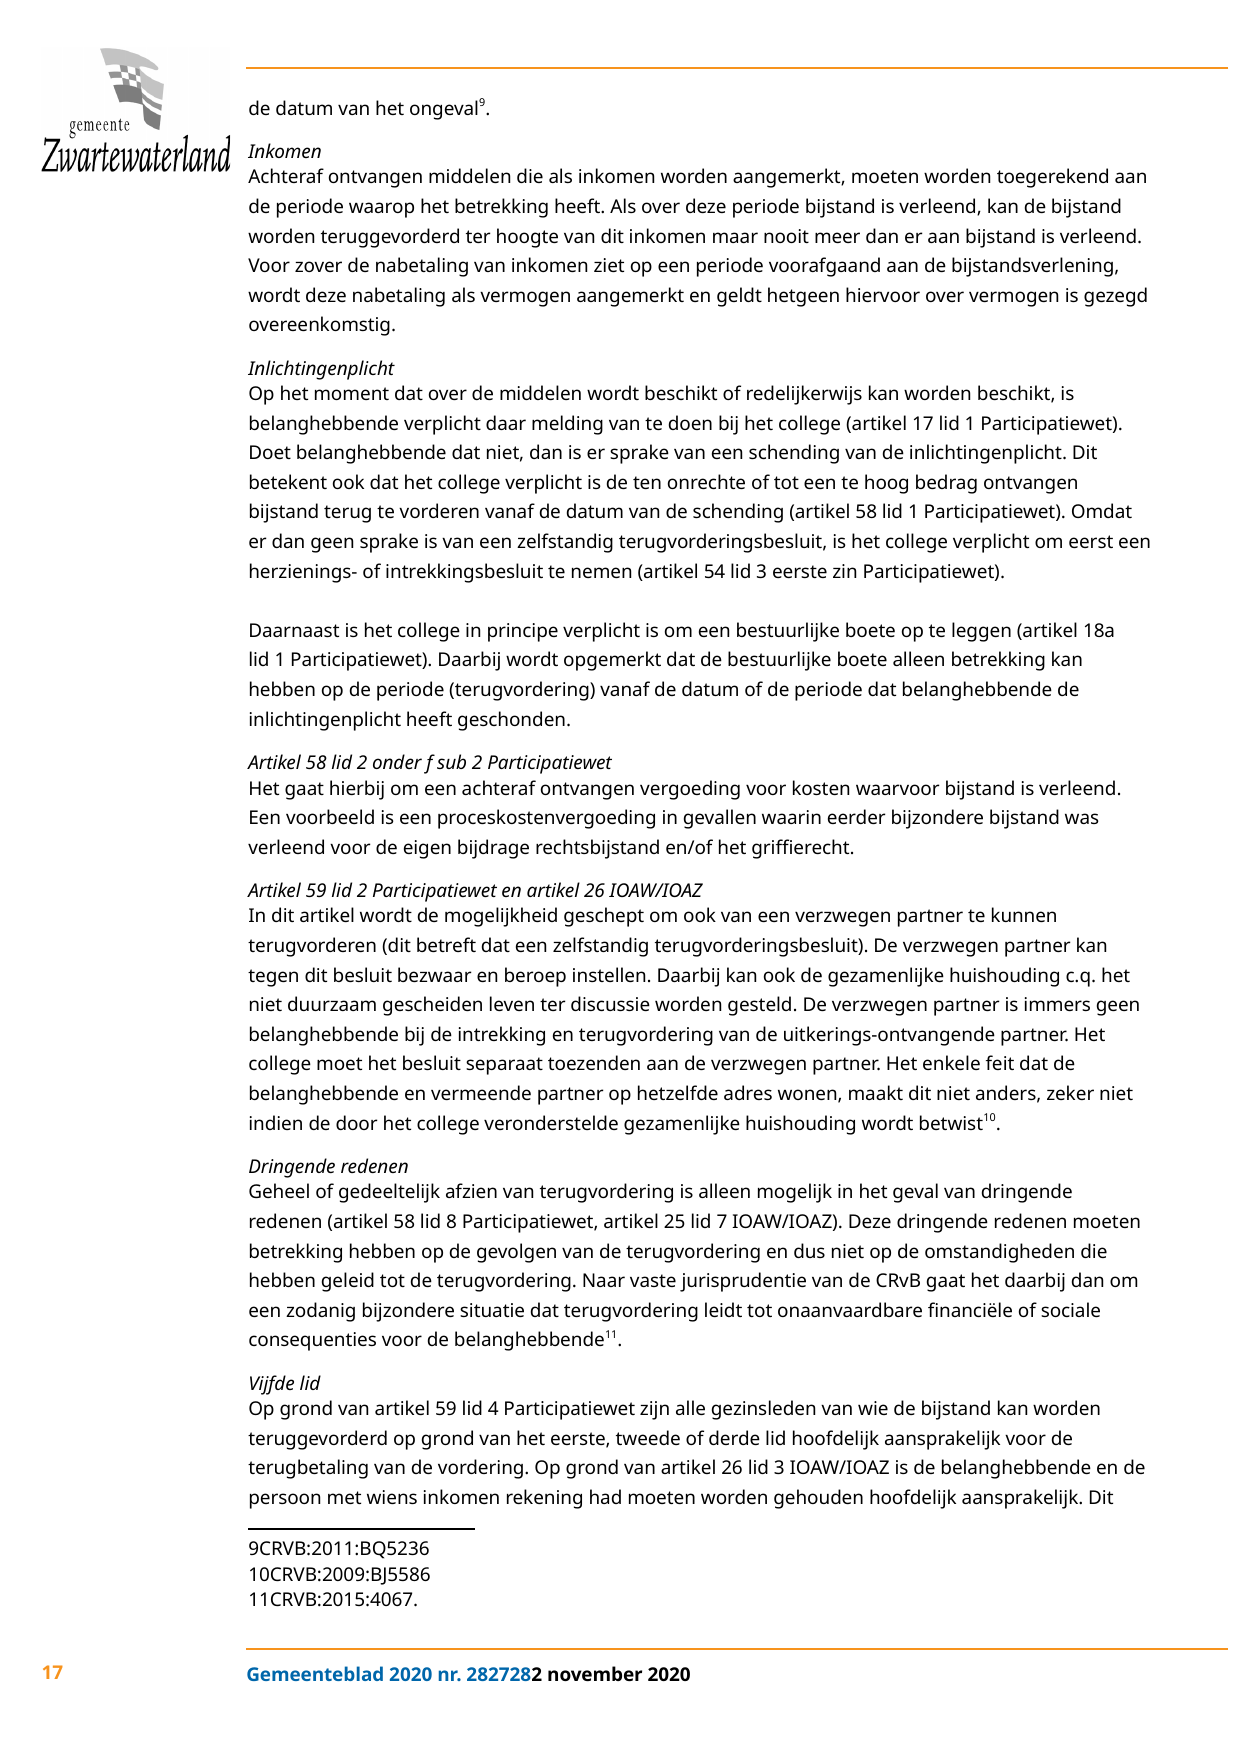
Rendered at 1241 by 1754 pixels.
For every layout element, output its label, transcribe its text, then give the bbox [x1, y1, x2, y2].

text Het gaat hierbij om een achteraf ontvangen vergoeding voor kosten waarvoor bijstand is verleend. Een voorbeeld is een proceskostenvergoeding in gevallen waarin eerder bijzondere bijstand was verleend voor de eigen bijdrage rechtsbijstand en/of het griffierecht. [248, 775, 1152, 859]
text Vijfde lid [248, 1370, 1152, 1395]
picture [41, 47, 231, 172]
text Inkomen [248, 138, 1152, 164]
text Daarnaast is het college in principe verplicht is om een bestuurlijke boete op te leggen (artikel 18a lid 1 Participatiewet). Daarbij wordt opgemerkt dat de bestuurlijke boete alleen betrekking kan hebben op de periode (terugvordering) vanaf de datum of de periode dat belanghebbende de inlichtingenplicht heeft geschonden. [248, 617, 1152, 732]
text CRVB:2009:BJ5586 [248, 1561, 1152, 1586]
text de datum van het ongeval. [248, 95, 1152, 121]
text CRVB:2015:4067. [248, 1586, 1152, 1612]
text Artikel 59 lid 2 Participatiewet en artikel 26 IOAW/IOAZ [248, 877, 1152, 903]
text Dringende redenen [248, 1153, 1152, 1179]
text Inlichtingenplicht [248, 355, 1152, 380]
text Artikel 58 lid 2 onder f sub 2 Participatiewet [248, 749, 1152, 775]
text In dit artikel wordt de mogelijkheid geschept om ook van een verzwegen partner te kunnen terugvorderen (dit betreft dat een zelfstandig terugvorderingsbesluit). De verzwegen partner kan tegen dit besluit bezwaar en beroep instellen. Daarbij kan ook de gezamenlijke huishouding c.q. het niet duurzaam gescheiden leven ter discussie worden gesteld. De verzwegen partner is immers geen belanghebbende bij de intrekking en terugvordering van de uitkerings-ontvangende partner. Het college moet het besluit separaat toezenden aan de verzwegen partner. Het enkele feit dat de belanghebbende en vermeende partner op hetzelfde adres wonen, maakt dit niet anders, zeker niet indien de door het college veronderstelde gezamenlijke huishouding wordt betwist. [248, 903, 1152, 1136]
text Achteraf ontvangen middelen die als inkomen worden aangemerkt, moeten worden toegerekend aan de periode waarop het betrekking heeft. Als over deze periode bijstand is verleend, kan de bijstand worden teruggevorderd ter hoogte van dit inkomen maar nooit meer dan er aan bijstand is verleend. Voor zover de nabetaling van inkomen ziet op een periode voorafgaand aan de bijstandsverlening, wordt deze nabetaling als vermogen aangemerkt en geldt hetgeen hiervoor over vermogen is gezegd overeenkomstig. [248, 164, 1152, 337]
text Op grond van artikel 59 lid 4 Participatiewet zijn alle gezinsleden van wie de bijstand kan worden teruggevorderd op grond van het eerste, tweede of derde lid hoofdelijk aansprakelijk voor de terugbetaling van de vordering. Op grond van artikel 26 lid 3 IOAW/IOAZ is de belanghebbende en de persoon met wiens inkomen rekening had moeten worden gehouden hoofdelijk aansprakelijk. Dit [248, 1395, 1152, 1510]
text Geheel of gedeeltelijk afzien van terugvordering is alleen mogelijk in het geval van dringende redenen (artikel 58 lid 8 Participatiewet, artikel 25 lid 7 IOAW/IOAZ). Deze dringende redenen moeten betrekking hebben op de gevolgen van de terugvordering en dus niet op de omstandigheden die hebben geleid tot de terugvordering. Naar vaste jurisprudentie van de CRvB gaat het daarbij dan om een zodanig bijzondere situatie dat terugvordering leidt tot onaanvaardbare financiële of sociale consequenties voor de belanghebbende. [248, 1179, 1152, 1352]
text Op het moment dat over de middelen wordt beschikt of redelijkerwijs kan worden beschikt, is belanghebbende verplicht daar melding van te doen bij het college (artikel 17 lid 1 Participatiewet). Doet belanghebbende dat niet, dan is er sprake van een schending van de inlichtingenplicht. Dit betekent ook dat het college verplicht is de ten onrechte of tot een te hoog bedrag ontvangen bijstand terug te vorderen vanaf de datum van de schending (artikel 58 lid 1 Participatiewet). Omdat er dan geen sprake is van een zelfstandig terugvorderingsbesluit, is het college verplicht om eerst een herzienings- of intrekkingsbesluit te nemen (artikel 54 lid 3 eerste zin Participatiewet). [248, 380, 1152, 584]
text CRVB:2011:BQ5236 [248, 1535, 1152, 1561]
